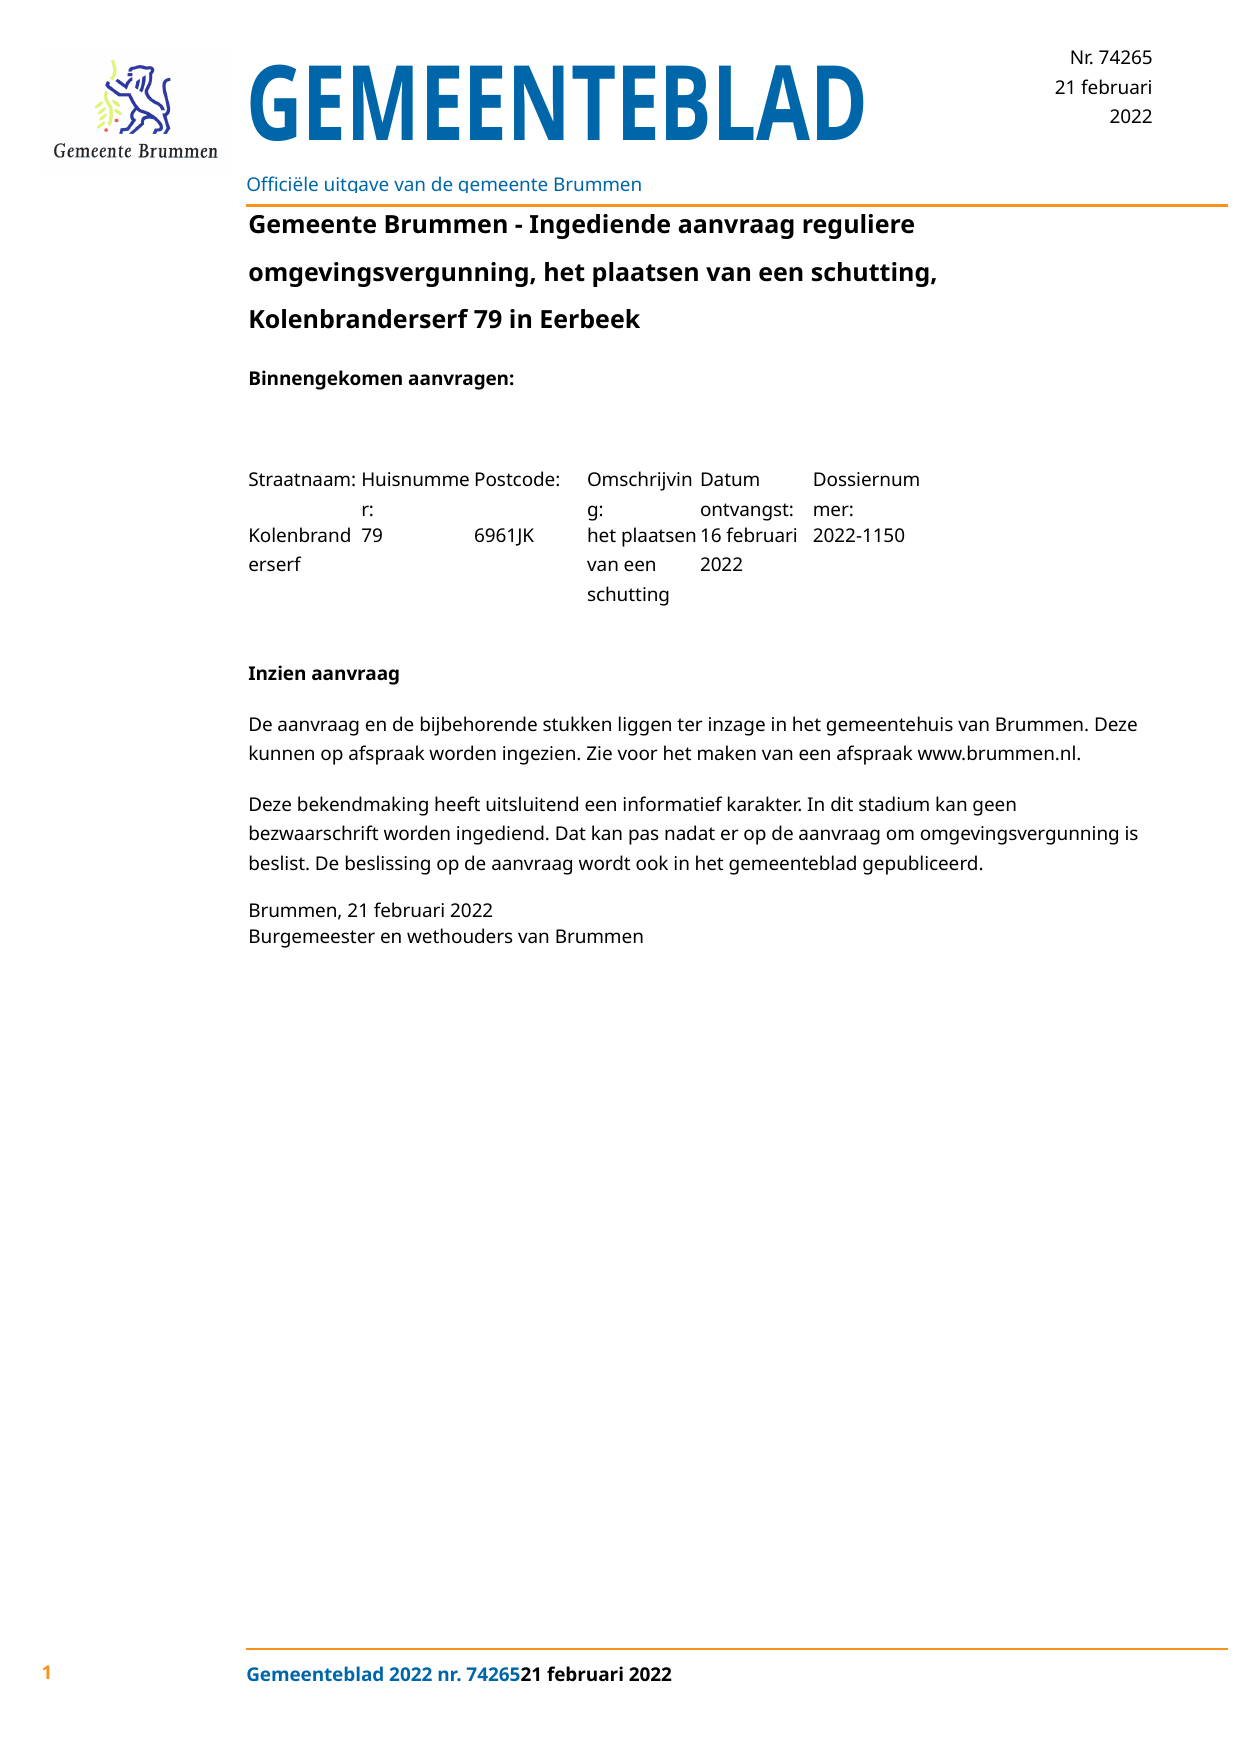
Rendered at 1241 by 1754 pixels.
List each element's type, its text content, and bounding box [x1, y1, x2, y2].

table_cell het plaatsen van een schutting [587, 522, 700, 607]
text Brummen, 21 februari 2022 [248, 898, 1152, 923]
table_cell [1039, 522, 1152, 607]
text Deze bekendmaking heeft uitsluitend een informatief karakter. In dit stadium kan geen bezwaarschrift worden ingediend. Dat kan pas nadat er op de aanvraag om omgevingsvergunning is beslist. De beslissing op de aanvraag wordt ook in het gemeenteblad gepubliceerd. [248, 791, 1152, 876]
text Inzien aanvraag [248, 660, 1152, 686]
table_header [926, 466, 1038, 522]
table_cell 6961JK [474, 522, 587, 607]
table_cell 79 [361, 522, 474, 607]
table_header Dossiernummer: [813, 466, 926, 522]
table_header Straatnaam: [248, 466, 361, 522]
text Burgemeester en wethouders van Brummen [248, 923, 1152, 949]
table_cell [926, 522, 1038, 607]
table_header Datum ontvangst: [700, 466, 813, 522]
picture [41, 47, 231, 172]
text Gemeente Brummen - Ingediende aanvraag reguliere omgevingsvergunning, het plaatsen van een schutting, Kolenbranderserf 79 in Eerbeek [248, 207, 1152, 336]
table_cell 2022-1150 [813, 522, 926, 607]
table_header Omschrijving: [587, 466, 700, 522]
table_cell 16 februari 2022 [700, 522, 813, 607]
table_header Postcode: [474, 466, 587, 522]
table_header [1039, 466, 1152, 522]
table_cell Kolenbranderserf [248, 522, 361, 607]
text Binnengekomen aanvragen: [248, 366, 1152, 391]
text De aanvraag en de bijbehorende stukken liggen ter inzage in het gemeentehuis van Brummen. Deze kunnen op afspraak worden ingezien. Zie voor het maken van een afspraak www.brummen.nl. [248, 711, 1152, 766]
table_header Huisnummer: [361, 466, 474, 522]
